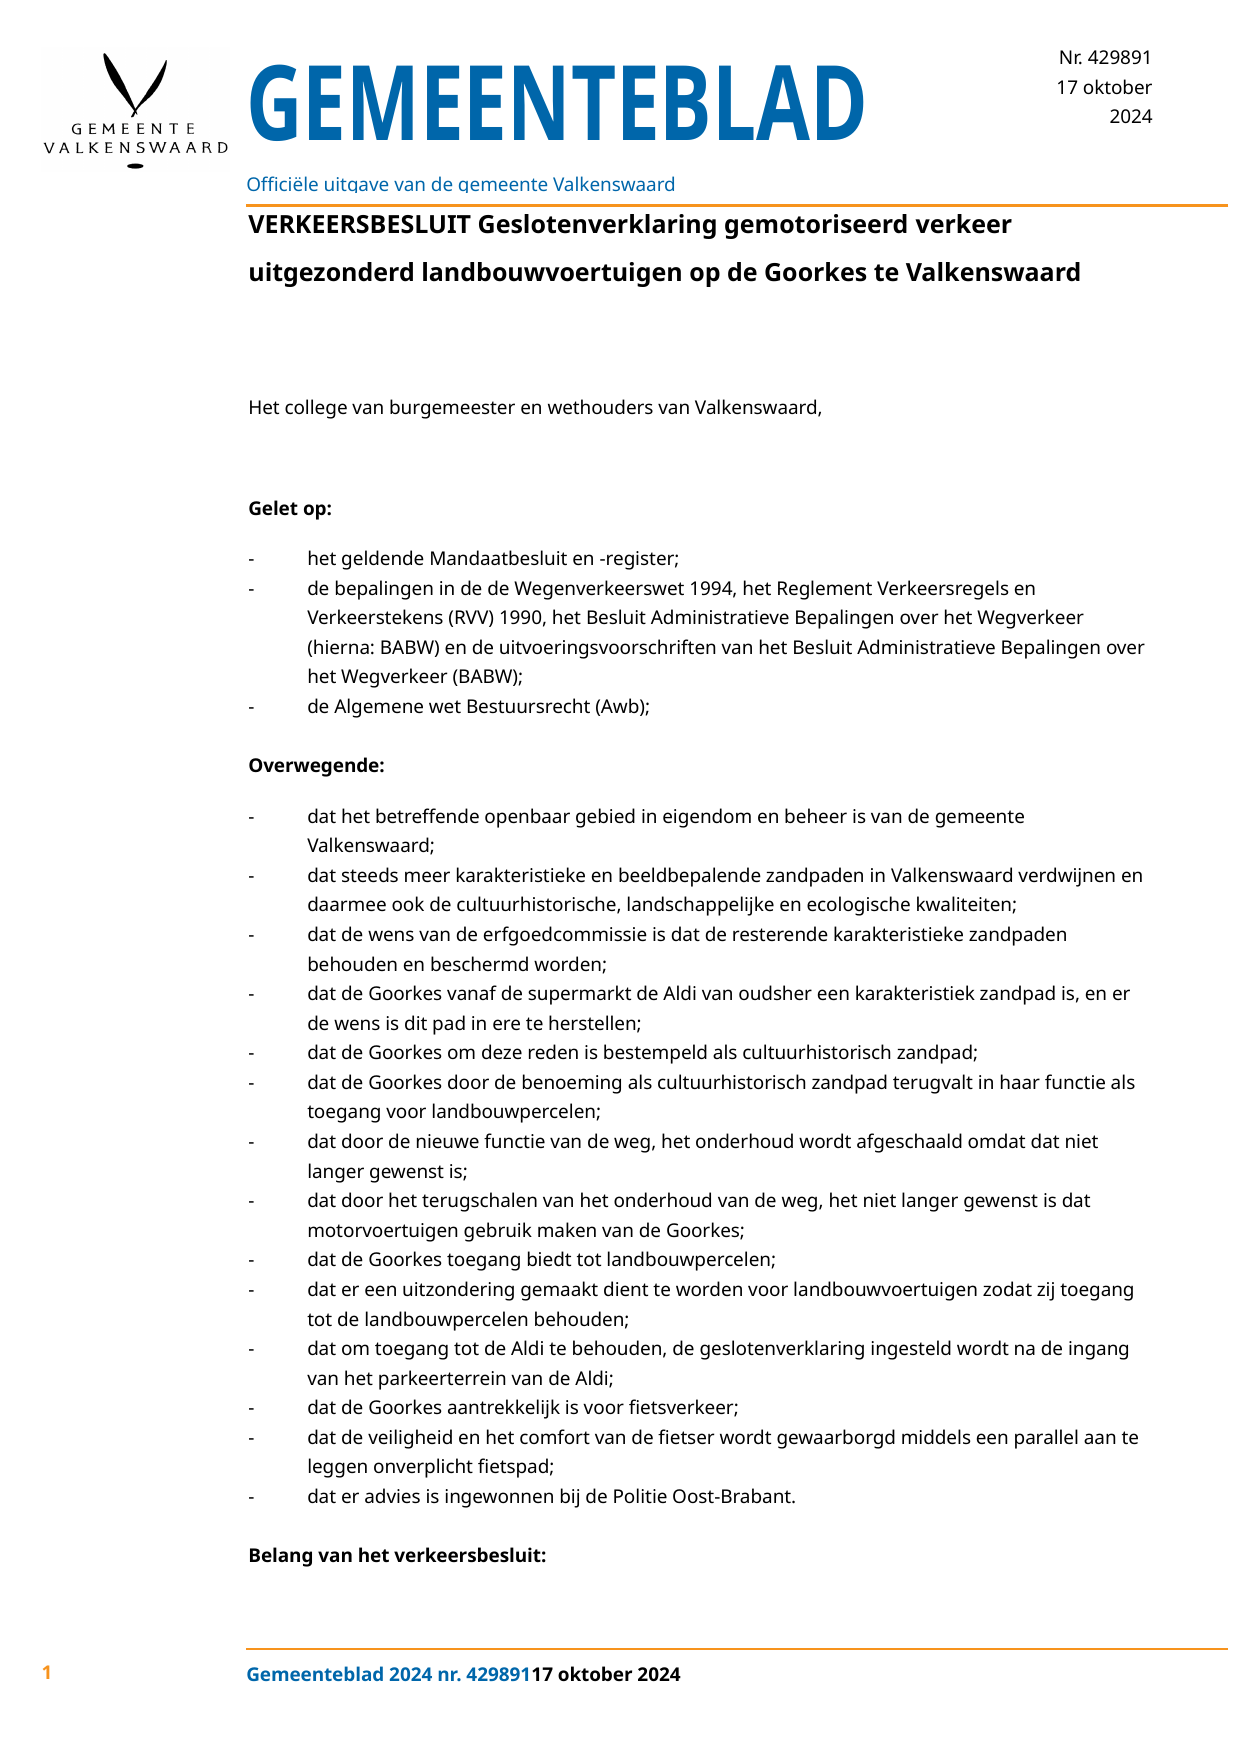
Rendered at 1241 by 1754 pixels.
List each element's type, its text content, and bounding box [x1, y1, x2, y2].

list dat er advies is ingewonnen bij de Politie Oost-Brabant. [248, 1483, 1152, 1509]
list dat het betreffende openbaar gebied in eigendom en beheer is van de gemeente Valkenswaard; [248, 803, 1152, 858]
list dat de wens van de erfgoedcommissie is dat de resterende karakteristieke zandpaden behouden en beschermd worden; [248, 921, 1152, 976]
list dat de Goorkes aantrekkelijk is voor fietsverkeer; [248, 1394, 1152, 1420]
text Overwegende: [248, 752, 1152, 778]
list dat om toegang tot de Aldi te behouden, de geslotenverklaring ingesteld wordt na de ingang van het parkeerterrein van de Aldi; [248, 1335, 1152, 1391]
picture [41, 47, 231, 172]
list dat door de nieuwe functie van de weg, het onderhoud wordt afgeschaald omdat dat niet langer gewenst is; [248, 1128, 1152, 1183]
list de Algemene wet Bestuursrecht (Awb); [248, 693, 1152, 719]
list dat er een uitzondering gemaakt dient te worden voor landbouwvoertuigen zodat zij toegang tot de landbouwpercelen behouden; [248, 1276, 1152, 1331]
text Gelet op: [248, 495, 1152, 521]
list het geldende Mandaatbesluit en -register; [248, 545, 1152, 571]
text Belang van het verkeersbesluit: [248, 1542, 1152, 1568]
list dat de Goorkes vanaf de supermarkt de Aldi van oudsher een karakteristiek zandpad is, en er de wens is dit pad in ere te herstellen; [248, 980, 1152, 1036]
list dat de Goorkes toegang biedt tot landbouwpercelen; [248, 1247, 1152, 1272]
text VERKEERSBESLUIT Geslotenverklaring gemotoriseerd verkeer uitgezonderd landbouwvoertuigen op de Goorkes te Valkenswaard [248, 207, 1152, 288]
list dat de Goorkes door de benoeming als cultuurhistorisch zandpad terugvalt in haar functie als toegang voor landbouwpercelen; [248, 1069, 1152, 1124]
list dat de veiligheid en het comfort van de fietser wordt gewaarborgd middels een parallel aan te leggen onverplicht fietspad; [248, 1424, 1152, 1479]
list de bepalingen in de de Wegenverkeerswet 1994, het Reglement Verkeersregels en Verkeerstekens (RVV) 1990, het Besluit Administratieve Bepalingen over het Wegverkeer (hierna: BABW) en de uitvoeringsvoorschriften van het Besluit Administratieve Bepalingen over het Wegverkeer (BABW); [248, 575, 1152, 689]
text Het college van burgemeester en wethouders van Valkenswaard, [248, 394, 1152, 420]
list dat steeds meer karakteristieke en beeldbepalende zandpaden in Valkenswaard verdwijnen en daarmee ook de cultuurhistorische, landschappelijke en ecologische kwaliteiten; [248, 862, 1152, 917]
list dat de Goorkes om deze reden is bestempeld als cultuurhistorisch zandpad; [248, 1039, 1152, 1065]
list dat door het terugschalen van het onderhoud van de weg, het niet langer gewenst is dat motorvoertuigen gebruik maken van de Goorkes; [248, 1187, 1152, 1243]
